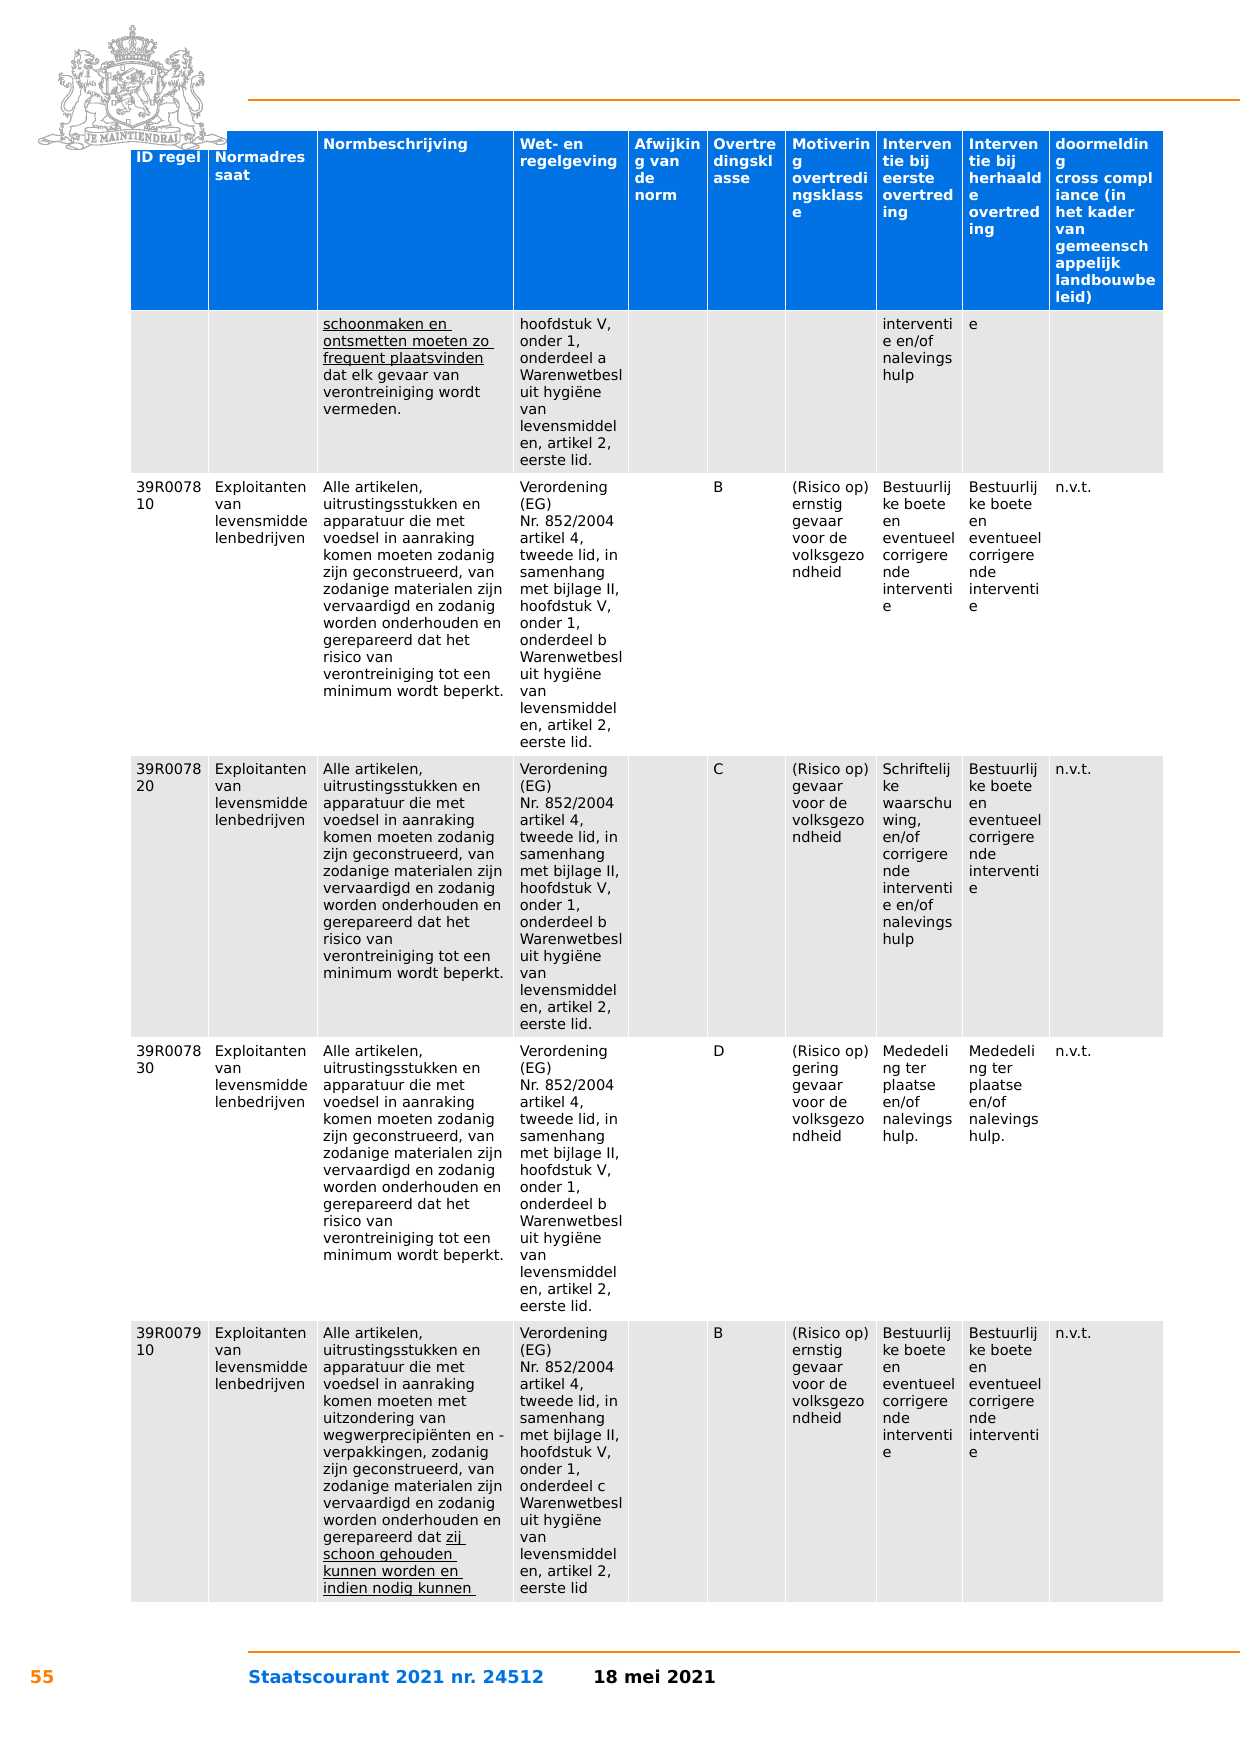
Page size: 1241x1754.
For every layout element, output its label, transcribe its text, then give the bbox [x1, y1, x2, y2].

table_cell Verordening (EG) Nr. 852/2004 artikel 4, tweede lid, in samenhang met bijlage II, hoofdstuk V, onder 1, onderdeel b Warenwetbesluit hygiëne van levensmiddelen, artikel 2, eerste lid. [514, 1039, 628, 1319]
table_cell Verordening (EG) Nr. 852/2004 artikel 4, tweede lid, in samenhang met bijlage II, hoofdstuk V, onder 1, onderdeel b Warenwetbesluit hygiëne van levensmiddelen, artikel 2, eerste lid. [514, 474, 628, 755]
table_cell Exploitanten van levensmiddelenbedrijven [209, 474, 317, 755]
table_cell Bestuurlijke boete en eventueel corrigerende interventie [963, 474, 1049, 755]
table_cell C [708, 756, 785, 1037]
table_cell [629, 1321, 707, 1602]
table_header Overtredingsklasse [708, 131, 785, 310]
table_cell e [963, 311, 1049, 473]
table_cell n.v.t. [1050, 474, 1163, 755]
table_cell Bestuurlijke boete en eventueel corrigerende interventie [963, 756, 1049, 1037]
table_cell (Risico op) gevaar voor de volksgezondheid [786, 756, 876, 1037]
table_header ID regel [131, 150, 208, 310]
table_cell Mededeling ter plaatse en/of nalevingshulp. [877, 1039, 962, 1319]
table_cell [786, 311, 876, 473]
table_cell interventie en/of nalevingshulp [877, 311, 962, 473]
table_cell [629, 756, 707, 1037]
table_cell Alle artikelen, uitrustingsstukken en apparatuur die met voedsel in aanraking komen moeten zodanig zijn geconstrueerd, van zodanige materialen zijn vervaardigd en zodanig worden onderhouden en gerepareerd dat het risico van verontreiniging tot een minimum wordt beperkt. [318, 1039, 513, 1319]
table_cell Bestuurlijke boete en eventueel corrigerende interventie [963, 1321, 1049, 1602]
table_cell 39R007830 [131, 1039, 208, 1319]
table_header Motivering overtredingsklasse [786, 131, 876, 310]
table_cell hoofdstuk V, onder 1, onderdeel a Warenwetbesluit hygiëne van levensmiddelen, artikel 2, eerste lid. [514, 311, 628, 473]
table_cell n.v.t. [1050, 1039, 1163, 1319]
table_cell Bestuurlijke boete en eventueel corrigerende interventie [877, 1321, 962, 1602]
table_cell 39R007820 [131, 756, 208, 1037]
table_cell Mededeling ter plaatse en/of nalevingshulp. [963, 1039, 1049, 1319]
table_header Interventie bij herhaalde overtreding [963, 131, 1049, 310]
table_cell (Risico op) ernstig gevaar voor de volksgezondheid [786, 1321, 876, 1602]
table_cell (Risico op) gering gevaar voor de volksgezondheid [786, 1039, 876, 1319]
table_cell Verordening (EG) Nr. 852/2004 artikel 4, tweede lid, in samenhang met bijlage II, hoofdstuk V, onder 1, onderdeel b Warenwetbesluit hygiëne van levensmiddelen, artikel 2, eerste lid. [514, 756, 628, 1037]
table_cell B [708, 474, 785, 755]
table_cell B [708, 1321, 785, 1602]
table_cell Alle artikelen, uitrustingsstukken en apparatuur die met voedsel in aanraking komen moeten zodanig zijn geconstrueerd, van zodanige materialen zijn vervaardigd en zodanig worden onderhouden en gerepareerd dat het risico van verontreiniging tot een minimum wordt beperkt. [318, 756, 513, 1037]
table_cell n.v.t. [1050, 1321, 1163, 1602]
table_header doormelding cross compliance (in het kader van gemeenschappelijk landbouwbeleid) [1050, 131, 1163, 310]
table_cell Bestuurlijke boete en eventueel corrigerende interventie [877, 474, 962, 755]
table_header Normbeschrijving [318, 131, 513, 310]
table_cell D [708, 1039, 785, 1319]
table_cell 39R007910 [131, 1321, 208, 1602]
table_cell [629, 311, 707, 473]
table_header Normadressaat [209, 131, 317, 310]
table_cell schoonmaken en ontsmetten moeten zo frequent plaatsvinden dat elk gevaar van verontreiniging wordt vermeden. [318, 311, 513, 473]
table_header Interventie bij eerste overtreding [877, 131, 962, 310]
table_cell Schriftelijke waarschuwing, en/of corrigerende interventie en/of nalevingshulp [877, 756, 962, 1037]
table_cell Alle artikelen, uitrustingsstukken en apparatuur die met voedsel in aanraking komen moeten met uitzondering van wegwerprecipiënten en -verpakkingen, zodanig zijn geconstrueerd, van zodanige materialen zijn vervaardigd en zodanig worden onderhouden en gerepareerd dat zij schoon gehouden kunnen worden en indien nodig kunnen [318, 1321, 513, 1602]
table_header Afwijking van de norm [629, 131, 707, 310]
table_cell Exploitanten van levensmiddelenbedrijven [209, 1039, 317, 1319]
table_cell Alle artikelen, uitrustingsstukken en apparatuur die met voedsel in aanraking komen moeten zodanig zijn geconstrueerd, van zodanige materialen zijn vervaardigd en zodanig worden onderhouden en gerepareerd dat het risico van verontreiniging tot een minimum wordt beperkt. [318, 474, 513, 755]
table_cell 39R007810 [131, 474, 208, 755]
table_cell [708, 311, 785, 473]
table_cell Exploitanten van levensmiddelenbedrijven [209, 1321, 317, 1602]
table_cell Verordening (EG) Nr. 852/2004 artikel 4, tweede lid, in samenhang met bijlage II, hoofdstuk V, onder 1, onderdeel c Warenwetbesluit hygiëne van levensmiddelen, artikel 2, eerste lid [514, 1321, 628, 1602]
table_header Wet- en regelgeving [514, 131, 628, 310]
table_cell [1050, 311, 1163, 473]
picture [38, 25, 227, 150]
table_cell Exploitanten van levensmiddelenbedrijven [209, 756, 317, 1037]
table_cell n.v.t. [1050, 756, 1163, 1037]
table_cell (Risico op) ernstig gevaar voor de volksgezondheid [786, 474, 876, 755]
table_cell [629, 474, 707, 755]
table_cell [629, 1039, 707, 1319]
table_cell [131, 311, 208, 473]
table_cell [209, 311, 317, 473]
